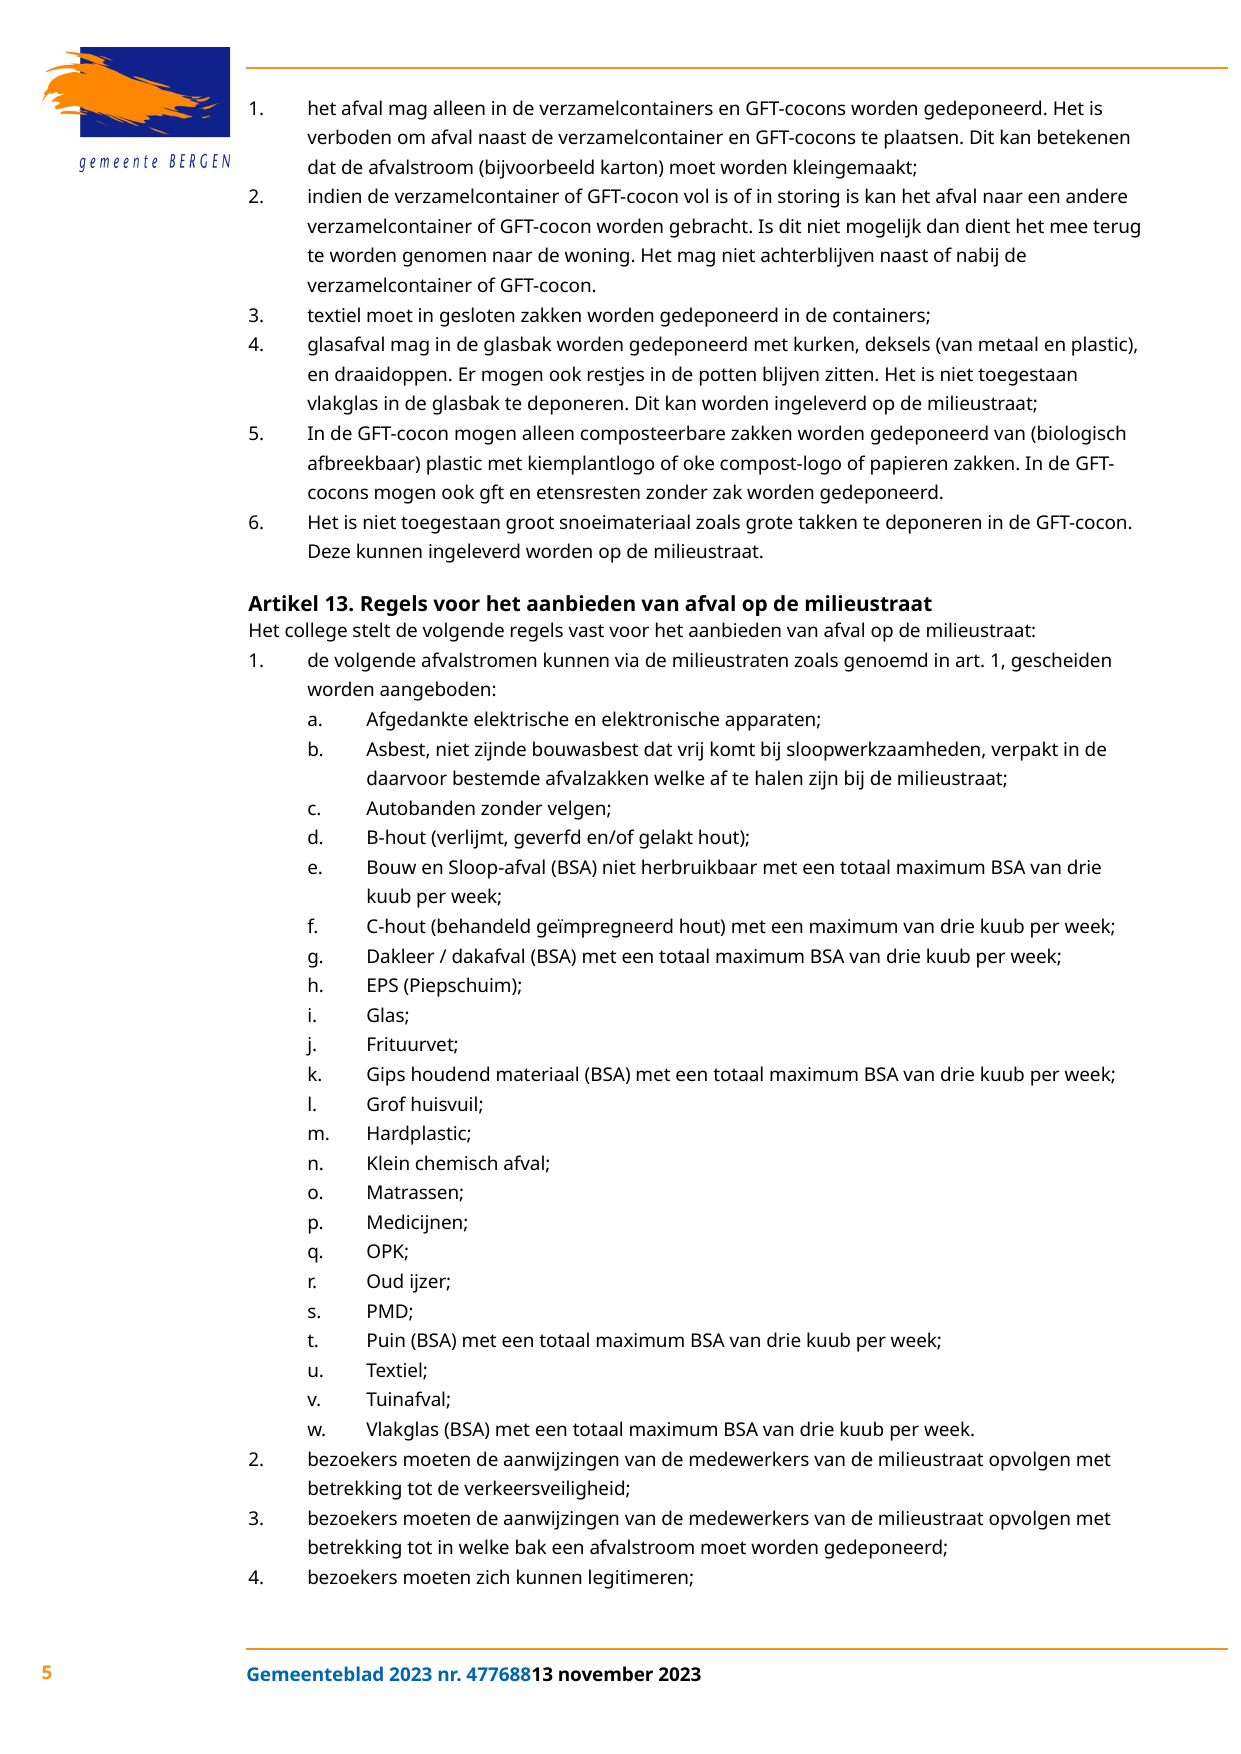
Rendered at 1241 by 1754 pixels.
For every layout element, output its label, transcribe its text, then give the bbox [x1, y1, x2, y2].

list In de GFT-cocon mogen alleen composteerbare zakken worden gedeponeerd van (biologisch afbreekbaar) plastic met kiemplantlogo of oke compost-logo of papieren zakken. In de GFT-cocons mogen ook gft en etensresten zonder zak worden gedeponeerd. [248, 420, 1152, 505]
picture [41, 47, 231, 172]
list Klein chemisch afval; [307, 1150, 1152, 1176]
list Bouw en Sloop-afval (BSA) niet herbruikbaar met een totaal maximum BSA van drie kuub per week; [307, 854, 1152, 909]
list PMD; [307, 1298, 1152, 1323]
list Gips houdend materiaal (BSA) met een totaal maximum BSA van drie kuub per week; [307, 1061, 1152, 1087]
list B-hout (verlijmt, geverfd en/of gelakt hout); [307, 824, 1152, 850]
list Autobanden zonder velgen; [307, 795, 1152, 821]
list bezoekers moeten de aanwijzingen van de medewerkers van de milieustraat opvolgen met betrekking tot de verkeersveiligheid; [248, 1446, 1152, 1501]
list Hardplastic; [307, 1120, 1152, 1146]
list Matrassen; [307, 1179, 1152, 1205]
list textiel moet in gesloten zakken worden gedeponeerd in de containers; [248, 302, 1152, 328]
text Artikel 13. Regels voor het aanbieden van afval op de milieustraat [248, 589, 1152, 617]
list Asbest, niet zijnde bouwasbest dat vrij komt bij sloopwerkzaamheden, verpakt in de daarvoor bestemde afvalzakken welke af te halen zijn bij de milieustraat; [307, 736, 1152, 791]
list de volgende afvalstromen kunnen via de milieustraten zoals genoemd in art. 1, gescheiden worden aangeboden: [248, 647, 1152, 702]
list glasafval mag in de glasbak worden gedeponeerd met kurken, deksels (van metaal en plastic), en draaidoppen. Er mogen ook restjes in de potten blijven zitten. Het is niet toegestaan vlakglas in de glasbak te deponeren. Dit kan worden ingeleverd op de milieustraat; [248, 331, 1152, 416]
list Het is niet toegestaan groot snoeimateriaal zoals grote takken te deponeren in de GFT-cocon. Deze kunnen ingeleverd worden op de milieustraat. [248, 509, 1152, 564]
list bezoekers moeten zich kunnen legitimeren; [248, 1564, 1152, 1590]
list Medicijnen; [307, 1209, 1152, 1235]
text Het college stelt de volgende regels vast voor het aanbieden van afval op de milieustraat: [248, 617, 1152, 643]
list Frituurvet; [307, 1032, 1152, 1057]
list Oud ijzer; [307, 1268, 1152, 1294]
list OPK; [307, 1239, 1152, 1264]
list Tuinafval; [307, 1387, 1152, 1412]
list bezoekers moeten de aanwijzingen van de medewerkers van de milieustraat opvolgen met betrekking tot in welke bak een afvalstroom moet worden gedeponeerd; [248, 1505, 1152, 1560]
list Dakleer / dakafval (BSA) met een totaal maximum BSA van drie kuub per week; [307, 943, 1152, 968]
list het afval mag alleen in de verzamelcontainers en GFT-cocons worden gedeponeerd. Het is verboden om afval naast de verzamelcontainer en GFT-cocons te plaatsen. Dit kan betekenen dat de afvalstroom (bijvoorbeeld karton) moet worden kleingemaakt; [248, 95, 1152, 180]
list Grof huisvuil; [307, 1091, 1152, 1116]
list C-hout (behandeld geïmpregneerd hout) met een maximum van drie kuub per week; [307, 913, 1152, 939]
list Afgedankte elektrische en elektronische apparaten; [307, 706, 1152, 732]
list Vlakglas (BSA) met een totaal maximum BSA van drie kuub per week. [307, 1416, 1152, 1442]
list Textiel; [307, 1357, 1152, 1383]
list indien de verzamelcontainer of GFT-cocon vol is of in storing is kan het afval naar een andere verzamelcontainer of GFT-cocon worden gebracht. Is dit niet mogelijk dan dient het mee terug te worden genomen naar de woning. Het mag niet achterblijven naast of nabij de verzamelcontainer of GFT-cocon. [248, 183, 1152, 298]
list Glas; [307, 1002, 1152, 1028]
list EPS (Piepschuim); [307, 972, 1152, 998]
list Puin (BSA) met een totaal maximum BSA van drie kuub per week; [307, 1327, 1152, 1353]
